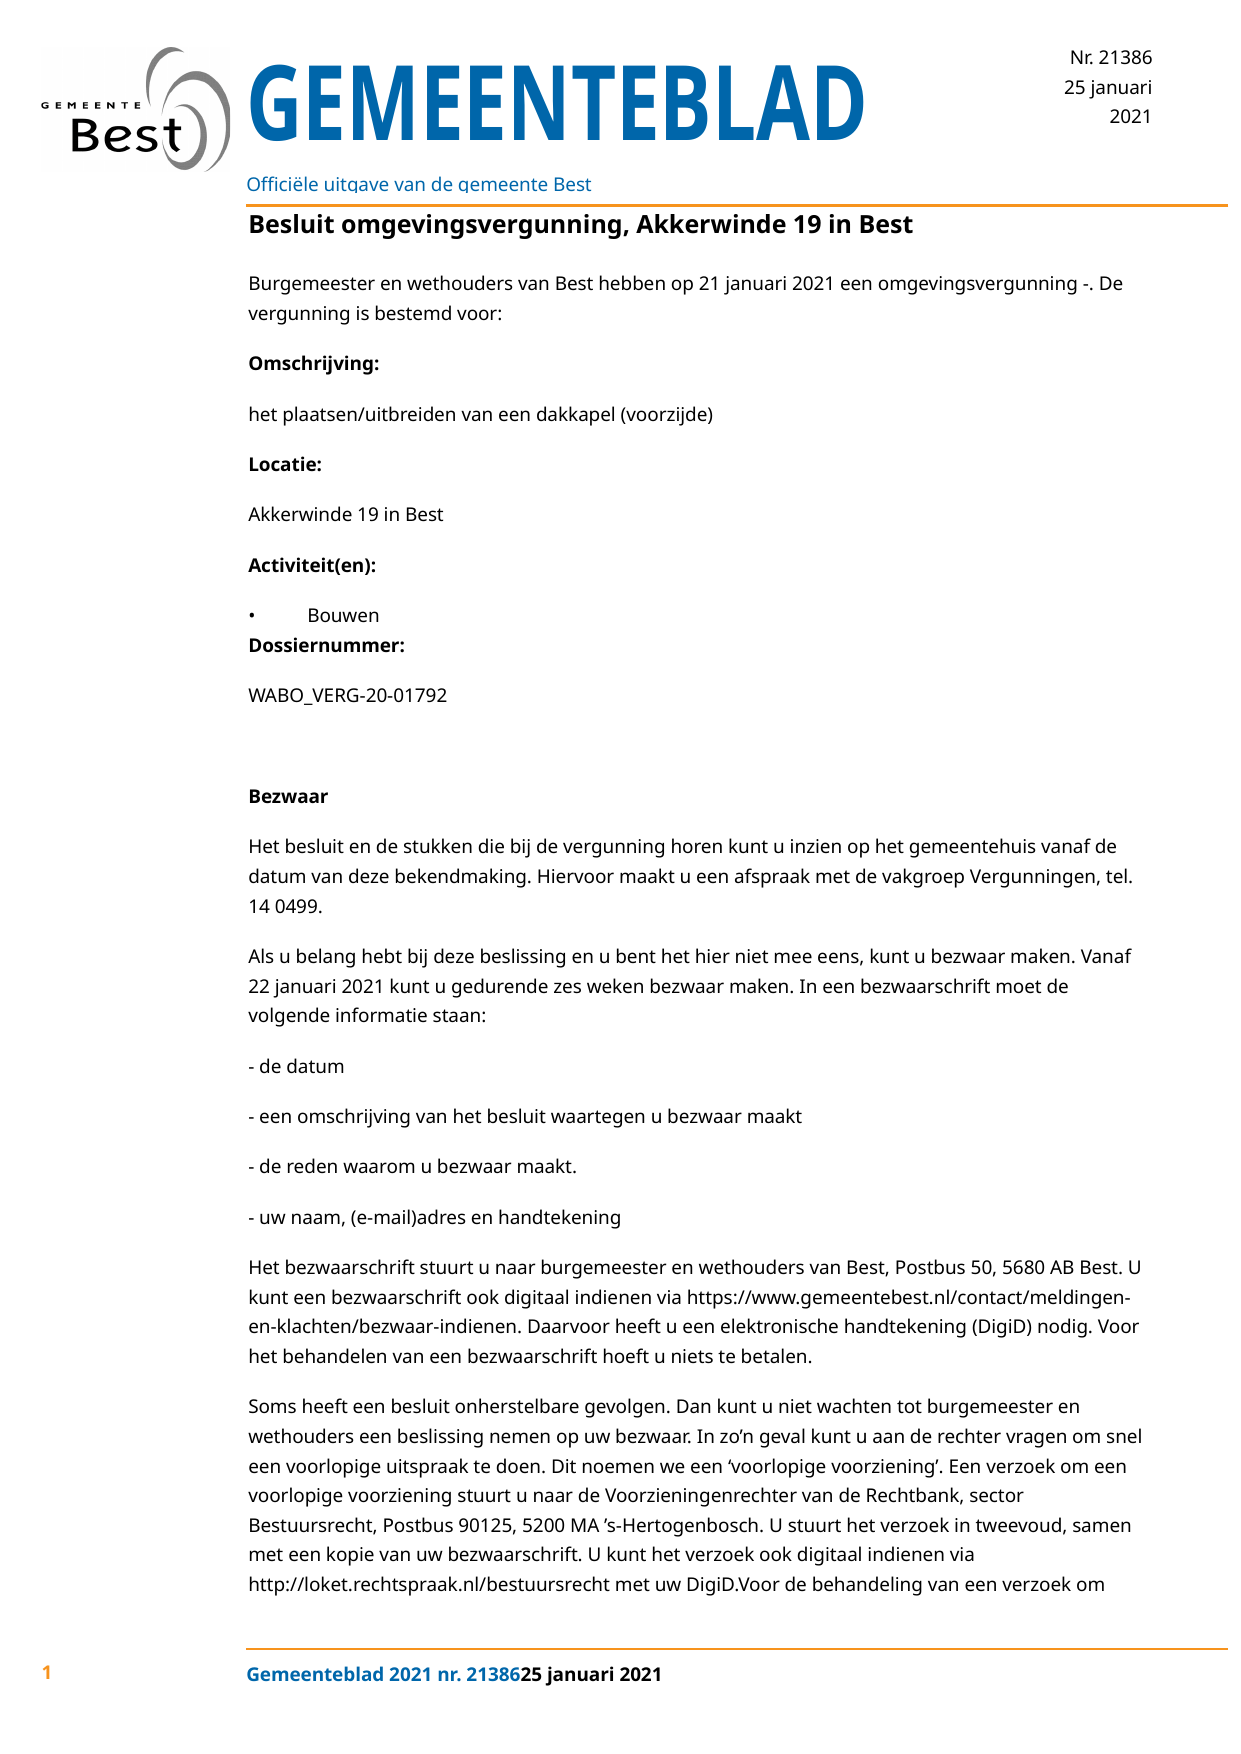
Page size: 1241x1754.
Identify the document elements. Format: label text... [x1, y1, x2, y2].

text Soms heeft een besluit onherstelbare gevolgen. Dan kunt u niet wachten tot burgemeester en wethouders een beslissing nemen op uw bezwaar. In zo’n geval kunt u aan de rechter vragen om snel een voorlopige uitspraak te doen. Dit noemen we een ‘voorlopige voorziening’. Een verzoek om een voorlopige voorziening stuurt u naar de Voorzieningenrechter van de Rechtbank, sector Bestuursrecht, Postbus 90125, 5200 MA ’s-Hertogenbosch. U stuurt het verzoek in tweevoud, samen met een kopie van uw bezwaarschrift. U kunt het verzoek ook digitaal indienen via http://loket.rechtspraak.nl/bestuursrecht met uw DigiD.Voor de behandeling van een verzoek om [248, 1394, 1152, 1597]
text Akkerwinde 19 in Best [248, 502, 1152, 527]
text WABO_VERG-20-01792 [248, 682, 1152, 708]
text Locatie: [248, 451, 1152, 477]
text Het bezwaarschrift stuurt u naar burgemeester en wethouders van Best, Postbus 50, 5680 AB Best. U kunt een bezwaarschrift ook digitaal indienen via https://www.gemeentebest.nl/contact/meldingen-en-klachten/bezwaar-indienen. Daarvoor heeft u een elektronische handtekening (DigiD) nodig. Voor het behandelen van een bezwaarschrift hoeft u niets te betalen. [248, 1254, 1152, 1369]
text - de datum [248, 1053, 1152, 1078]
text het plaatsen/uitbreiden van een dakkapel (voorzijde) [248, 401, 1152, 426]
text - een omschrijving van het besluit waartegen u bezwaar maakt [248, 1103, 1152, 1129]
text Het besluit en de stukken die bij de vergunning horen kunt u inzien op het gemeentehuis vanaf de datum van deze bekendmaking. Hiervoor maakt u een afspraak met de vakgroep Vergunningen, tel. 14 0499. [248, 834, 1152, 918]
text Omschrijving: [248, 350, 1152, 376]
text - de reden waarom u bezwaar maakt. [248, 1154, 1152, 1179]
text Dossiernummer: [248, 632, 1152, 658]
text - uw naam, (e-mail)adres en handtekening [248, 1204, 1152, 1230]
list Bouwen [248, 602, 1152, 628]
text Bezwaar [248, 783, 1152, 809]
text Activiteit(en): [248, 552, 1152, 578]
text Als u belang hebt bij deze beslissing en u bent het hier niet mee eens, kunt u bezwaar maken. Vanaf 22 januari 2021 kunt u gedurende zes weken bezwaar maken. In een bezwaarschrift moet de volgende informatie staan: [248, 943, 1152, 1028]
picture [41, 47, 231, 172]
text Besluit omgevingsvergunning, Akkerwinde 19 in Best [248, 207, 1152, 241]
text Burgemeester en wethouders van Best hebben op 21 januari 2021 een omgevingsvergunning -. De vergunning is bestemd voor: [248, 270, 1152, 326]
